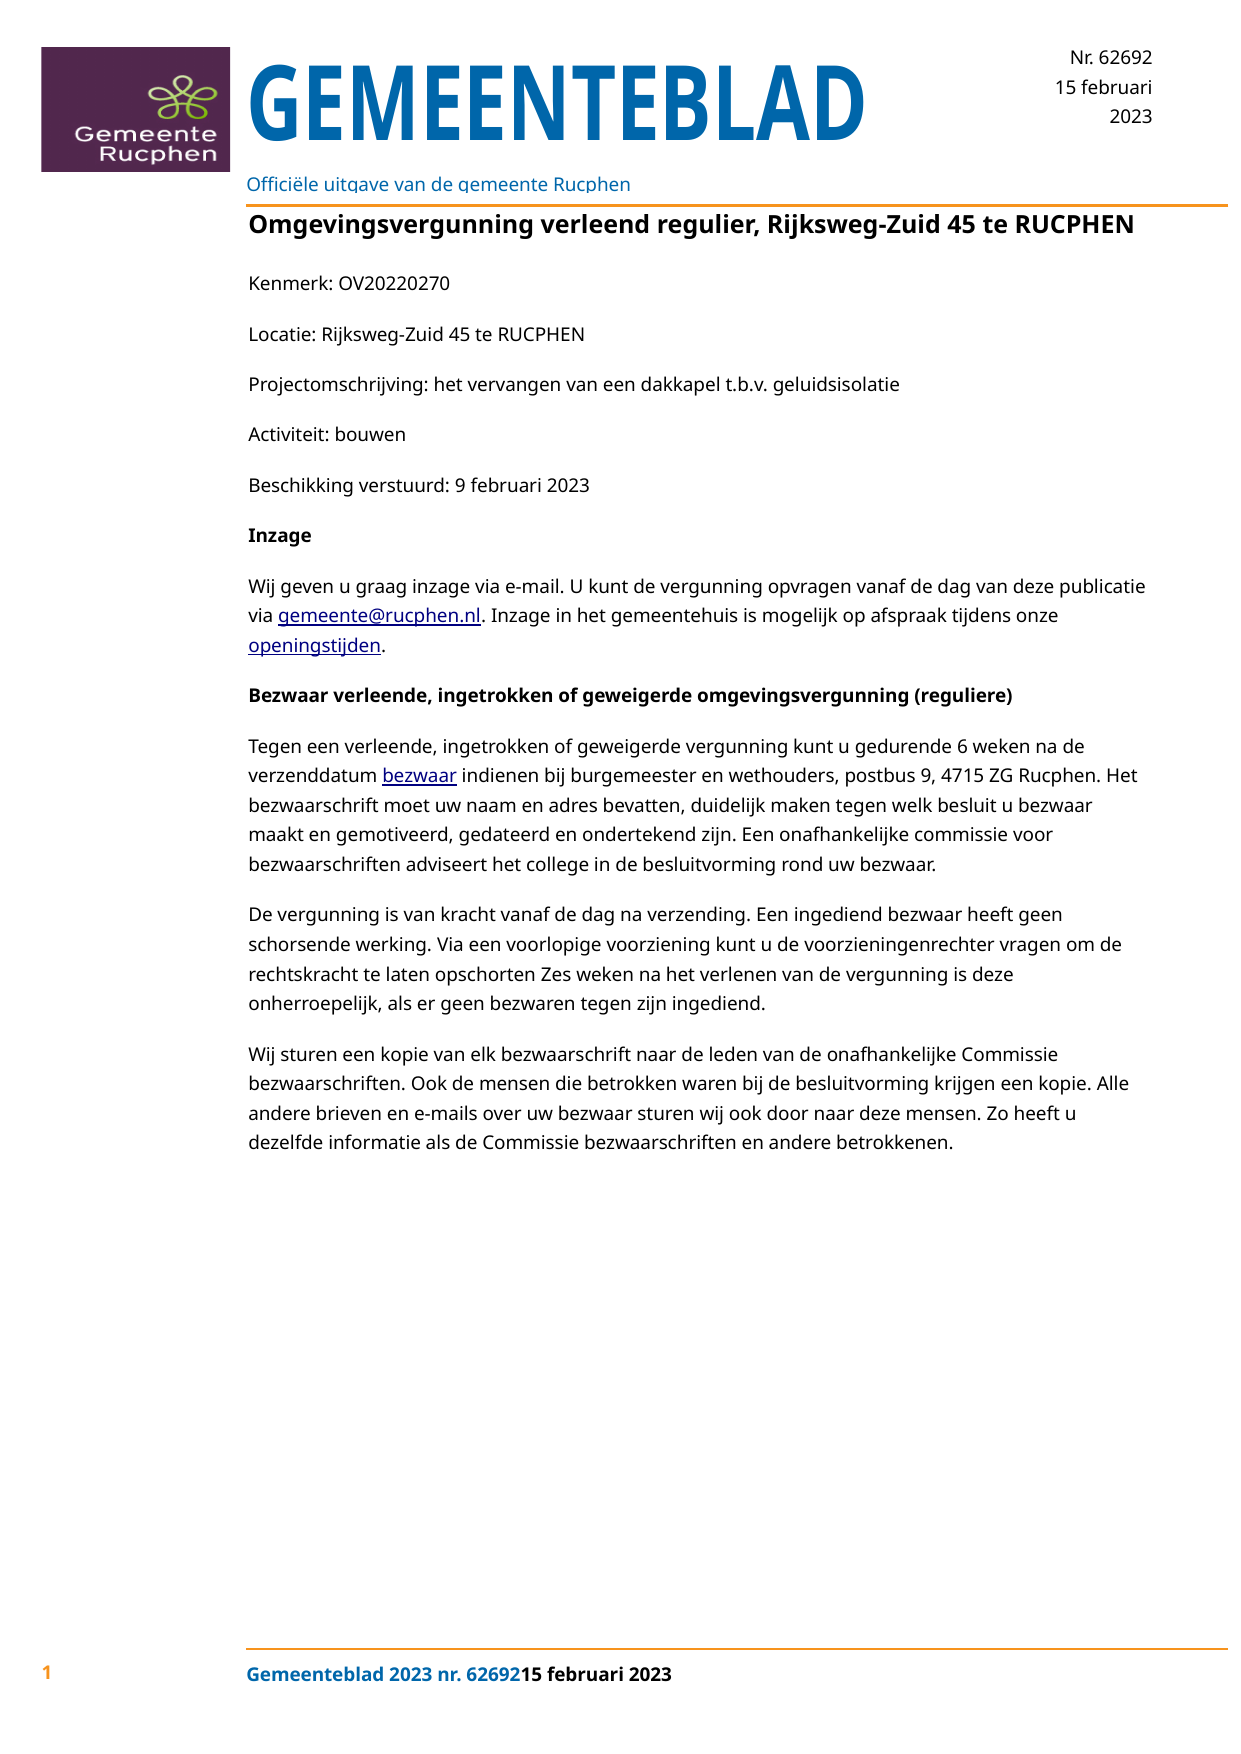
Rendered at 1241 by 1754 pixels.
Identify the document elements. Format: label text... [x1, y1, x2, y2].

text Omgevingsvergunning verleend regulier, Rijksweg-Zuid 45 te RUCPHEN [248, 207, 1152, 241]
text Tegen een verleende, ingetrokken of geweigerde vergunning kunt u gedurende 6 weken na de verzenddatum bezwaar indienen bij burgemeester en wethouders, postbus 9, 4715 ZG Rucphen. Het bezwaarschrift moet uw naam en adres bevatten, duidelijk maken tegen welk besluit u bezwaar maakt en gemotiveerd, gedateerd en ondertekend zijn. Een onafhankelijke commissie voor bezwaarschriften adviseert het college in de besluitvorming rond uw bezwaar. [248, 733, 1152, 877]
text Wij geven u graag inzage via e-mail. U kunt de vergunning opvragen vanaf de dag van deze publicatie via gemeente@rucphen.nl. Inzage in het gemeentehuis is mogelijk op afspraak tijdens onze openingstijden. [248, 573, 1152, 658]
text De vergunning is van kracht vanaf de dag na verzending. Een ingediend bezwaar heeft geen schorsende werking. Via een voorlopige voorziening kunt u de voorzieningenrechter vragen om de rechtskracht te laten opschorten Zes weken na het verlenen van de vergunning is deze onherroepelijk, als er geen bezwaren tegen zijn ingediend. [248, 902, 1152, 1016]
text Wij sturen een kopie van elk bezwaarschrift naar de leden van de onafhankelijke Commissie bezwaarschriften. Ook de mensen die betrokken waren bij de besluitvorming krijgen een kopie. Alle andere brieven en e-mails over uw bezwaar sturen wij ook door naar deze mensen. Zo heeft u dezelfde informatie als de Commissie bezwaarschriften en andere betrokkenen. [248, 1041, 1152, 1155]
text Bezwaar verleende, ingetrokken of geweigerde omgevingsvergunning (reguliere) [248, 682, 1152, 708]
text Beschikking verstuurd: 9 februari 2023 [248, 472, 1152, 498]
text Activiteit: bouwen [248, 422, 1152, 447]
text Projectomschrijving: het vervangen van een dakkapel t.b.v. geluidsisolatie [248, 371, 1152, 397]
text Locatie: Rijksweg-Zuid 45 te RUCPHEN [248, 321, 1152, 346]
text Inzage [248, 522, 1152, 548]
picture [41, 47, 231, 172]
text Kenmerk: OV20220270 [248, 270, 1152, 296]
